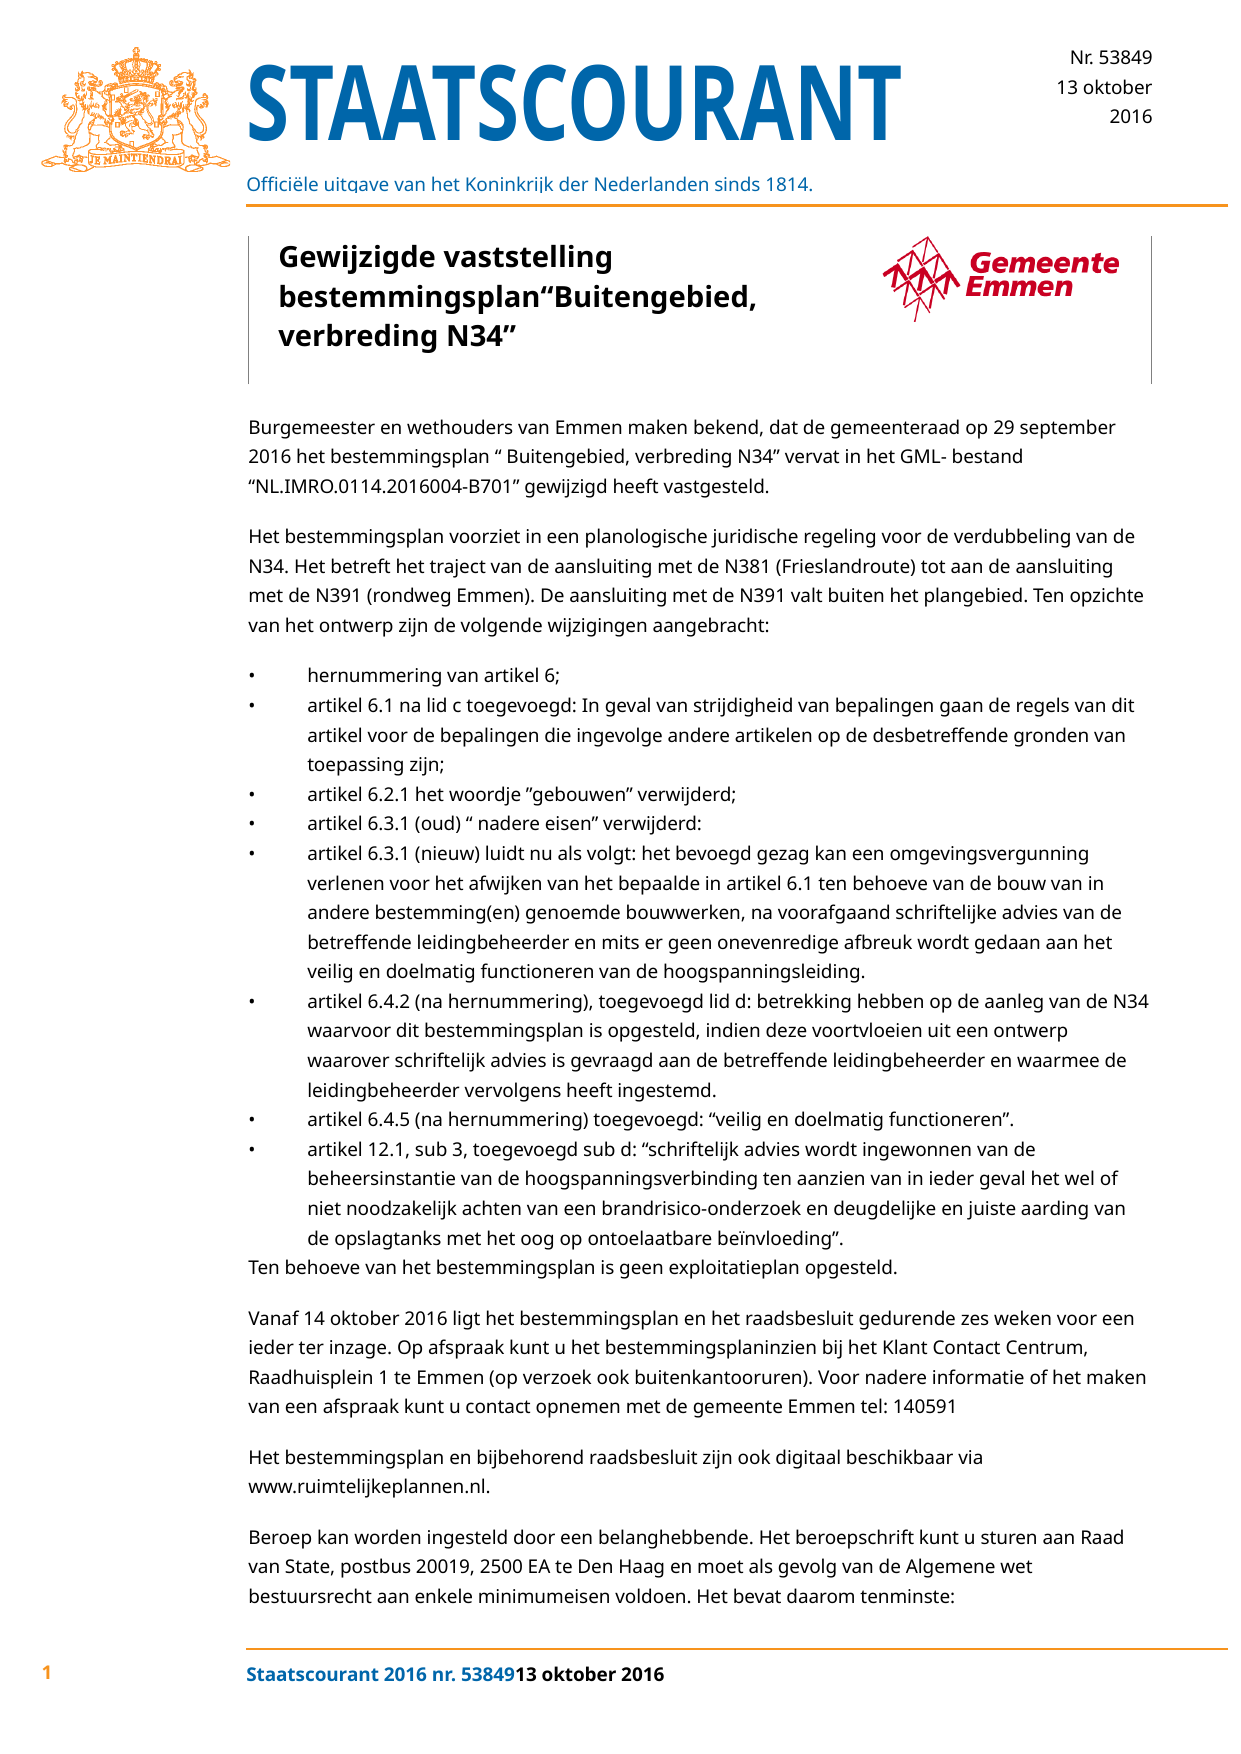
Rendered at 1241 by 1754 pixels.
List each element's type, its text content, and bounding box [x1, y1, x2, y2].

list artikel 6.1 na lid c toegevoegd: In geval van strijdigheid van bepalingen gaan de regels van dit artikel voor de bepalingen die ingevolge andere artikelen op de desbetreffende gronden van toepassing zijn; [248, 692, 1152, 777]
list artikel 6.4.5 (na hernummering) toegevoegd: “veilig en doelmatig functioneren”. [248, 1106, 1152, 1132]
list artikel 6.3.1 (nieuw) luidt nu als volgt: het bevoegd gezag kan een omgevingsvergunning verlenen voor het afwijken van het bepaalde in artikel 6.1 ten behoeve van de bouw van in andere bestemming(en) genoemde bouwwerken, na voorafgaand schriftelijke advies van de betreffende leidingbeheerder en mits er geen onevenredige afbreuk wordt gedaan aan het veilig en doelmatig functioneren van de hoogspanningsleiding. [248, 840, 1152, 984]
table_header [850, 236, 1151, 384]
list artikel 6.4.2 (na hernummering), toegevoegd lid d: betrekking hebben op de aanleg van de N34 waarvoor dit bestemmingsplan is opgesteld, indien deze voortvloeien uit een ontwerp waarover schriftelijk advies is gevraagd aan de betreffende leidingbeheerder en waarmee de leidingbeheerder vervolgens heeft ingestemd. [248, 988, 1152, 1103]
text Beroep kan worden ingesteld door een belanghebbende. Het beroepschrift kunt u sturen aan Raad van State, postbus 20019, 2500 EA te Den Haag en moet als gevolg van de Algemene wet bestuursrecht aan enkele minimumeisen voldoen. Het bevat daarom tenminste: [248, 1524, 1152, 1609]
list artikel 12.1, sub 3, toegevoegd sub d: “schriftelijk advies wordt ingewonnen van de beheersinstantie van de hoogspanningsverbinding ten aanzien van in ieder geval het wel of niet noodzakelijk achten van een brandrisico-onderzoek en deugdelijke en juiste aarding van de opslagtanks met het oog op ontoelaatbare beïnvloeding”. [248, 1136, 1152, 1251]
text Vanaf 14 oktober 2016 ligt het bestemmingsplan en het raadsbesluit gedurende zes weken voor een ieder ter inzage. Op afspraak kunt u het bestemmingsplaninzien bij het Klant Contact Centrum, Raadhuisplein 1 te Emmen (op verzoek ook buitenkantooruren). Voor nadere informatie of het maken van een afspraak kunt u contact opnemen met de gemeente Emmen tel: 140591 [248, 1305, 1152, 1419]
picture [882, 236, 1119, 322]
list artikel 6.2.1 het woordje ”gebouwen” verwijderd; [248, 781, 1152, 807]
list artikel 6.3.1 (oud) “ nadere eisen” verwijderd: [248, 811, 1152, 836]
text Ten behoeve van het bestemmingsplan is geen exploitatieplan opgesteld. [248, 1254, 1152, 1280]
list hernummering van artikel 6; [248, 663, 1152, 688]
table_header Gewijzigde vaststelling bestemmingsplan“Buitengebied, verbreding N34” [249, 236, 850, 384]
text Burgemeester en wethouders van Emmen maken bekend, dat de gemeenteraad op 29 september 2016 het bestemmingsplan “ Buitengebied, verbreding N34” vervat in het GML- bestand “NL.IMRO.0114.2016004-B701” gewijzigd heeft vastgesteld. [248, 414, 1152, 499]
text Het bestemmingsplan voorziet in een planologische juridische regeling voor de verdubbeling van de N34. Het betreft het traject van de aansluiting met de N381 (Frieslandroute) tot aan de aansluiting met de N391 (rondweg Emmen). De aansluiting met de N391 valt buiten het plangebied. Ten opzichte van het ontwerp zijn de volgende wijzigingen aangebracht: [248, 523, 1152, 638]
picture [41, 47, 231, 172]
text Het bestemmingsplan en bijbehorend raadsbesluit zijn ook digitaal beschikbaar via www.ruimtelijkeplannen.nl. [248, 1444, 1152, 1499]
